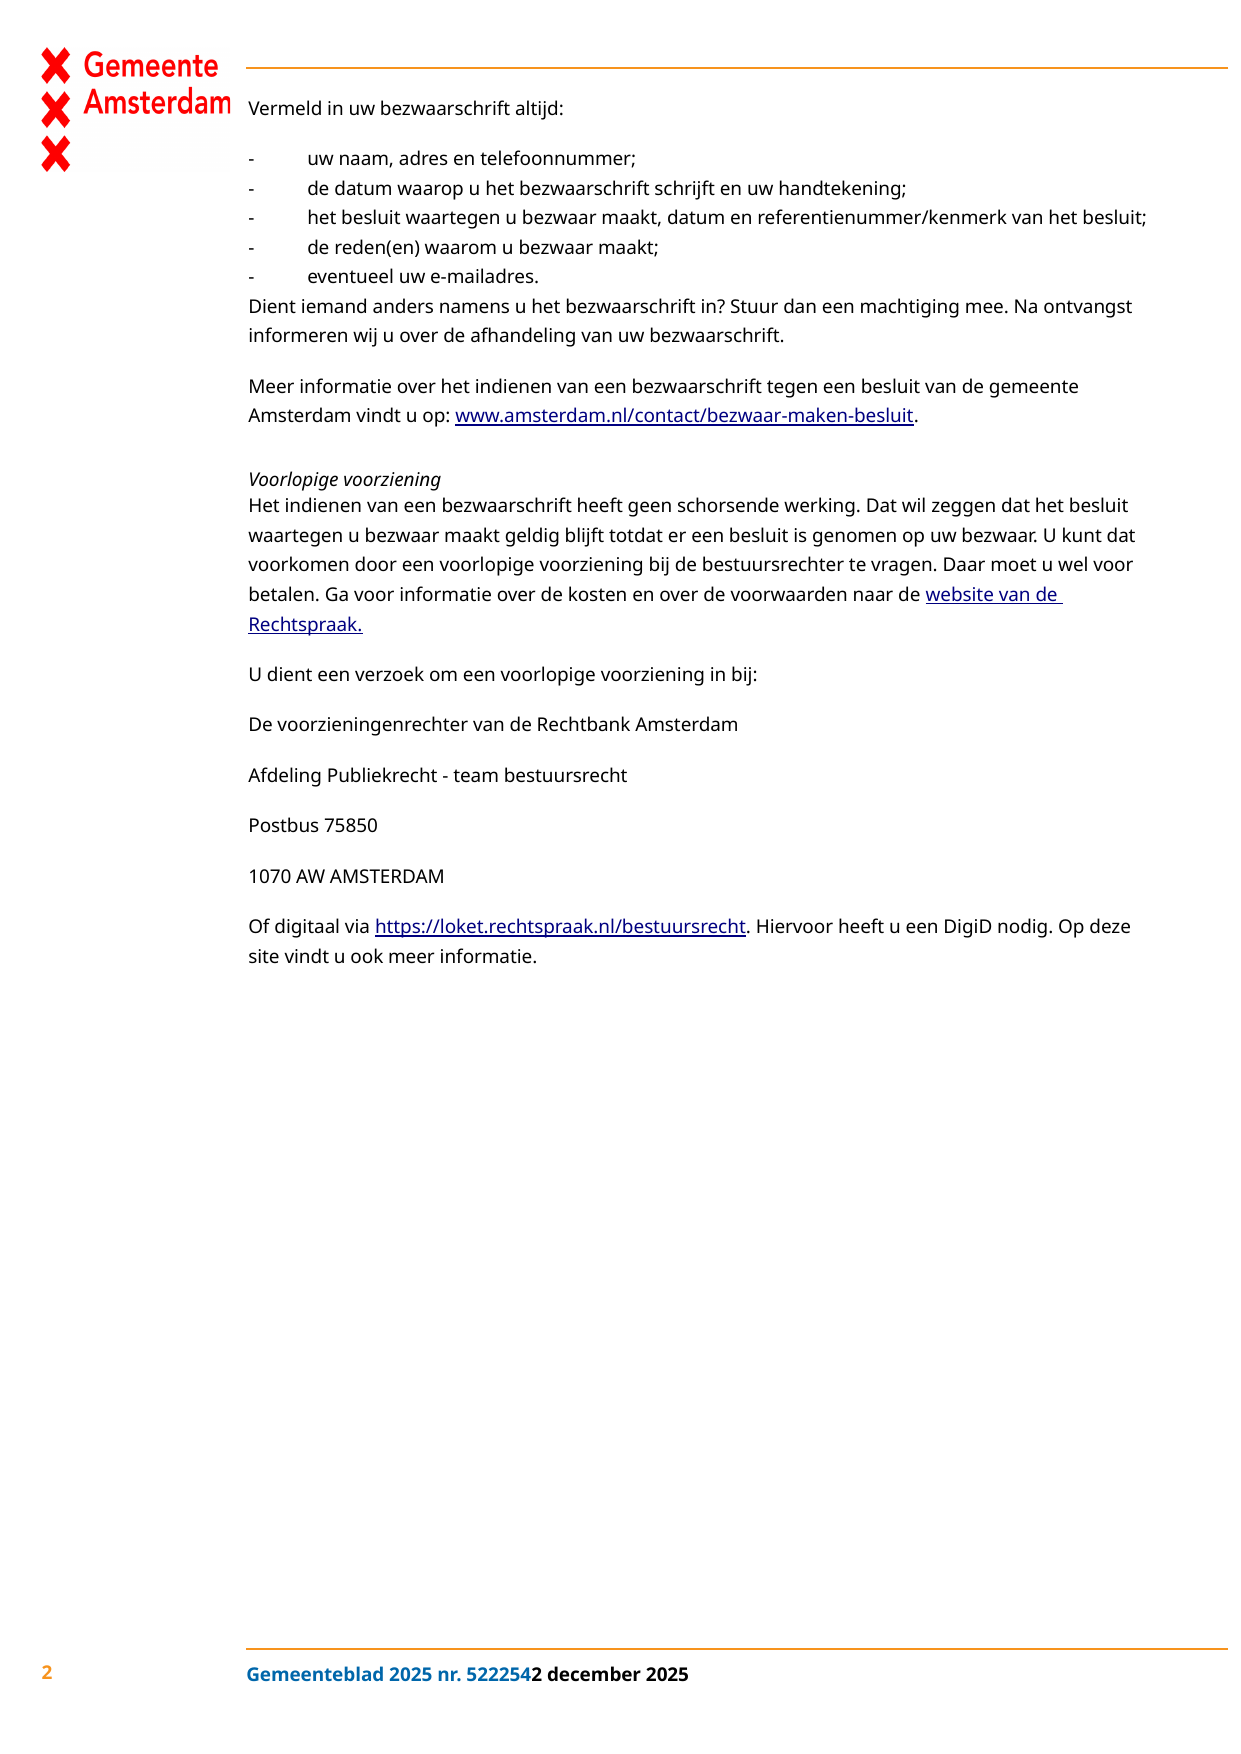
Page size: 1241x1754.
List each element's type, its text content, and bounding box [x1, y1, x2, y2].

list het besluit waartegen u bezwaar maakt, datum en referentienummer/kenmerk van het besluit; [248, 204, 1152, 230]
text De voorzieningenrechter van de Rechtbank Amsterdam [248, 712, 1152, 737]
text Voorlopige voorziening [248, 467, 1152, 492]
list de datum waarop u het bezwaarschrift schrijft en uw handtekening; [248, 175, 1152, 201]
text 1070 AW AMSTERDAM [248, 863, 1152, 888]
text Of digitaal via https://loket.rechtspraak.nl/bestuursrecht. Hiervoor heeft u een DigiD nodig. Op deze site vindt u ook meer informatie. [248, 913, 1152, 968]
list uw naam, adres en telefoonnummer; [248, 145, 1152, 171]
list de reden(en) waarom u bezwaar maakt; [248, 234, 1152, 260]
text Het indienen van een bezwaarschrift heeft geen schorsende werking. Dat wil zeggen dat het besluit waartegen u bezwaar maakt geldig blijft totdat er een besluit is genomen op uw bezwaar. U kunt dat voorkomen door een voorlopige voorziening bij de bestuursrechter te vragen. Daar moet u wel voor betalen. Ga voor informatie over de kosten en over de voorwaarden naar de website van de Rechtspraak. [248, 492, 1152, 636]
text Postbus 75850 [248, 812, 1152, 838]
text U dient een verzoek om een voorlopige voorziening in bij: [248, 661, 1152, 687]
picture [41, 47, 231, 172]
text Afdeling Publiekrecht - team bestuursrecht [248, 762, 1152, 788]
text Vermeld in uw bezwaarschrift altijd: [248, 95, 1152, 121]
text Dient iemand anders namens u het bezwaarschrift in? Stuur dan een machtiging mee. Na ontvangst informeren wij u over de afhandeling van uw bezwaarschrift. [248, 293, 1152, 348]
list eventueel uw e-mailadres. [248, 263, 1152, 289]
text Meer informatie over het indienen van een bezwaarschrift tegen een besluit van de gemeente Amsterdam vindt u op: www.amsterdam.nl/contact/bezwaar-maken-besluit. [248, 373, 1152, 428]
